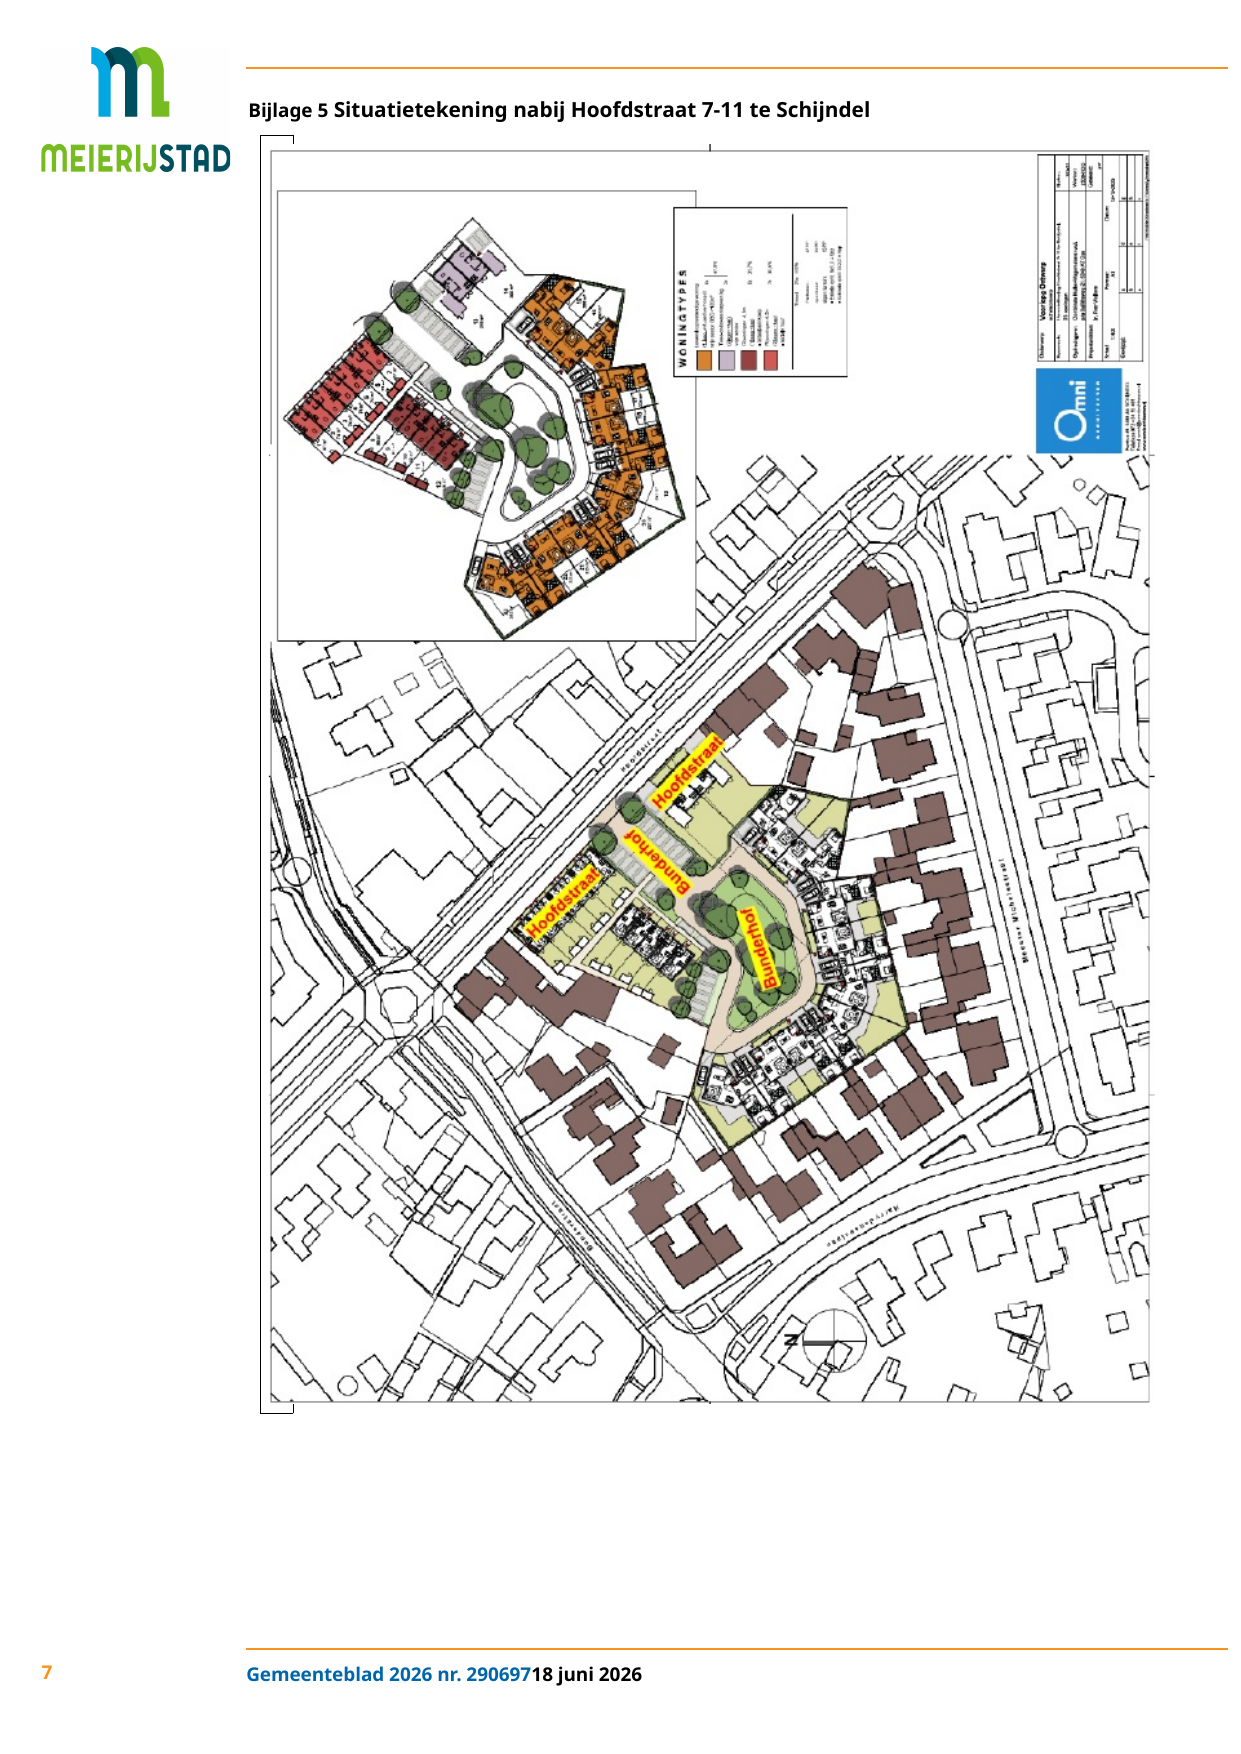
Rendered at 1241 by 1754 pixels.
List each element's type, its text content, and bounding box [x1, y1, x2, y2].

picture [41, 47, 231, 172]
picture [268, 144, 1155, 1404]
text Bijlage 5 Situatietekening nabij Hoofdstraat 7-11 te Schijndel [248, 95, 1152, 123]
